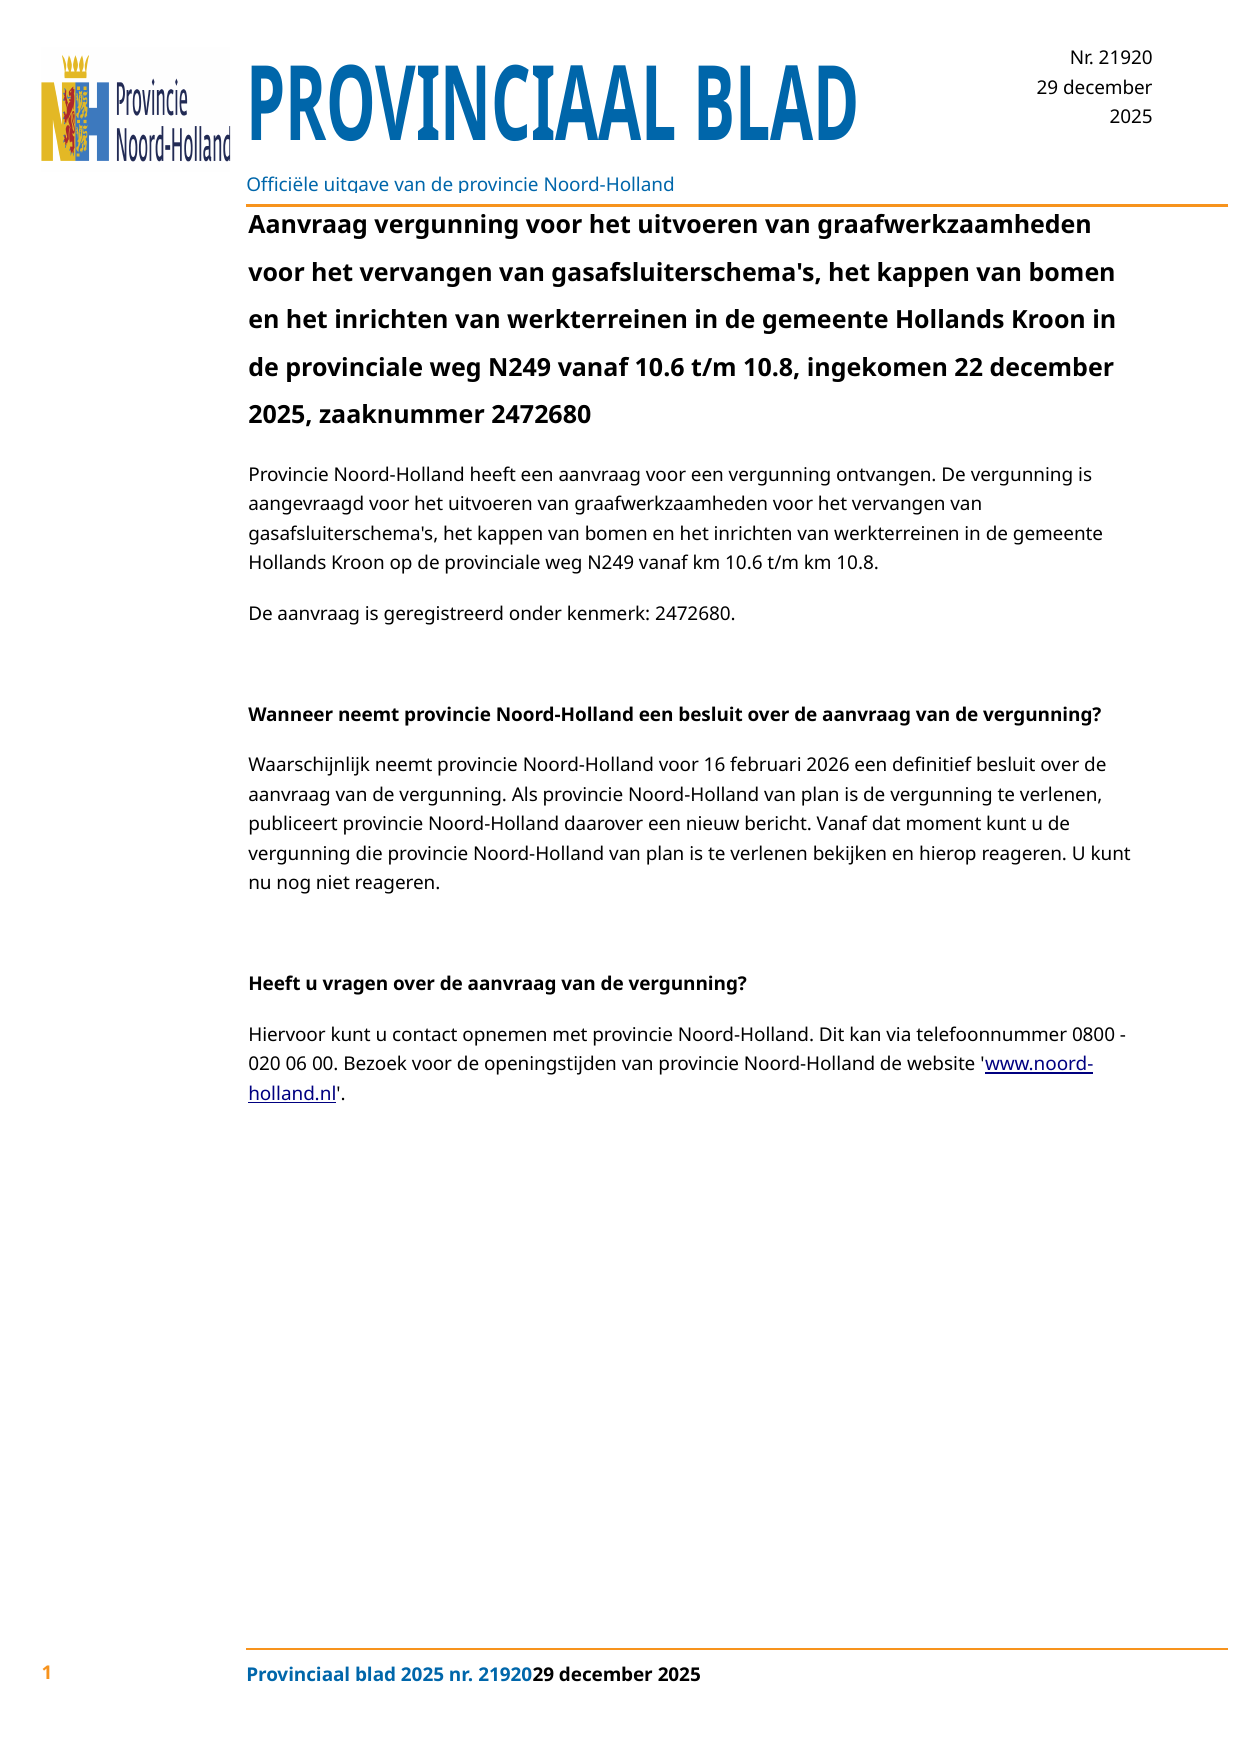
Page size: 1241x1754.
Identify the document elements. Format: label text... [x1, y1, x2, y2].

text Provincie Noord-Holland heeft een aanvraag voor een vergunning ontvangen. De vergunning is aangevraagd voor het uitvoeren van graafwerkzaamheden voor het vervangen van gasafsluiterschema's, het kappen van bomen en het inrichten van werkterreinen in de gemeente Hollands Kroon op de provinciale weg N249 vanaf km 10.6 t/m km 10.8. [248, 461, 1152, 575]
text Hiervoor kunt u contact opnemen met provincie Noord-Holland. Dit kan via telefoonnummer 0800 - 020 06 00. Bezoek voor de openingstijden van provincie Noord-Holland de website 'www.noord-holland.nl'. [248, 1021, 1152, 1106]
text Aanvraag vergunning voor het uitvoeren van graafwerkzaamheden voor het vervangen van gasafsluiterschema's, het kappen van bomen en het inrichten van werkterreinen in de gemeente Hollands Kroon in de provinciale weg N249 vanaf 10.6 t/m 10.8, ingekomen 22 december 2025, zaaknummer 2472680 [248, 207, 1152, 431]
text De aanvraag is geregistreerd onder kenmerk: 2472680. [248, 600, 1152, 626]
text Heeft u vragen over de aanvraag van de vergunning? [248, 970, 1152, 996]
picture [41, 47, 231, 172]
text Waarschijnlijk neemt provincie Noord-Holland voor 16 februari 2026 een definitief besluit over de aanvraag van de vergunning. Als provincie Noord-Holland van plan is de vergunning te verlenen, publiceert provincie Noord-Holland daarover een nieuw bericht. Vanaf dat moment kunt u de vergunning die provincie Noord-Holland van plan is te verlenen bekijken en hierop reageren. U kunt nu nog niet reageren. [248, 751, 1152, 895]
text Wanneer neemt provincie Noord-Holland een besluit over de aanvraag van de vergunning? [248, 701, 1152, 726]
